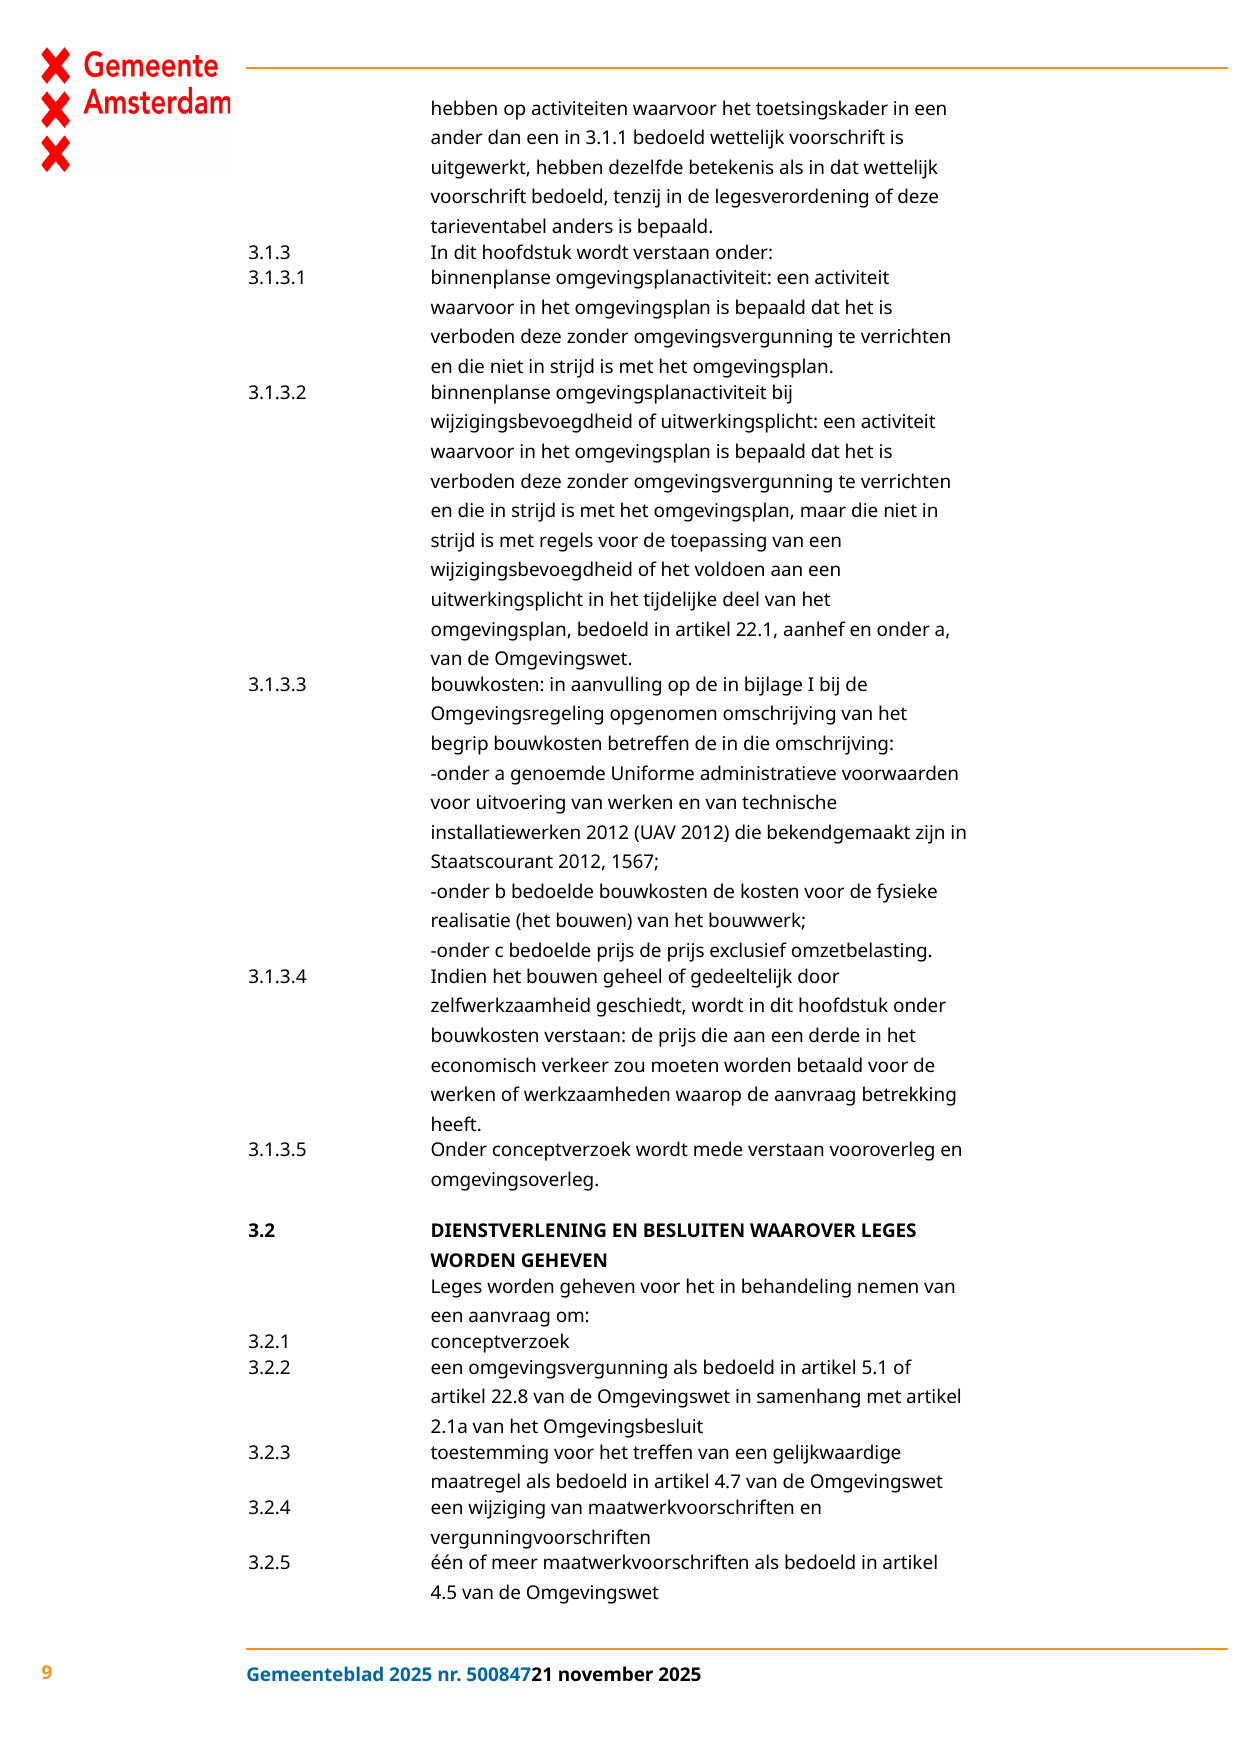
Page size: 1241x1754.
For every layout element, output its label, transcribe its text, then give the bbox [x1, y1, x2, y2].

table_cell [248, 1192, 430, 1218]
table_cell DIENSTVERLENING EN BESLUITEN WAAROVER LEGES WORDEN GEHEVEN [430, 1218, 969, 1273]
table_cell 3.1.3.4 [248, 963, 430, 1137]
table_cell [969, 1218, 1152, 1273]
table_cell 3.1.3.3 [248, 671, 430, 963]
table_cell [430, 1192, 969, 1218]
table_cell 3.2.4 [248, 1494, 430, 1549]
table_cell [969, 379, 1152, 671]
table_cell 3.2.3 [248, 1439, 430, 1494]
table_cell 3.2.2 [248, 1354, 430, 1439]
table_cell [969, 1273, 1152, 1328]
table_cell [248, 1273, 430, 1328]
table_cell [969, 963, 1152, 1137]
table_cell [969, 239, 1152, 264]
table_cell een wijziging van maatwerkvoorschriften en vergunningvoorschriften [430, 1494, 969, 1549]
table_cell 3.1.3 [248, 239, 430, 264]
table_cell [969, 1328, 1152, 1354]
table_cell bouwkosten: in aanvulling op de in bijlage I bij de Omgevingsregeling opgenomen omschrijving van het begrip bouwkosten betreffen de in die omschrijving: -onder a genoemde Uniforme administratieve voorwaarden voor uitvoering van werken en van technische installatiewerken 2012 (UAV 2012) die bekendgemaakt zijn in Staatscourant 2012, 1567; -onder b bedoelde bouwkosten de kosten voor de fysieke realisatie (het bouwen) van het bouwwerk; -onder c bedoelde prijs de prijs exclusief omzetbelasting. [430, 671, 969, 963]
table_cell [969, 671, 1152, 963]
table_cell [969, 95, 1152, 239]
picture [41, 47, 231, 172]
table_cell hebben op activiteiten waarvoor het toetsingskader in een ander dan een in 3.1.1 bedoeld wettelijk voorschrift is uitgewerkt, hebben dezelfde betekenis als in dat wettelijk voorschrift bedoeld, tenzij in de legesverordening of deze tarieventabel anders is bepaald. [430, 95, 969, 239]
table_cell [969, 1550, 1152, 1605]
table_cell binnenplanse omgevingsplanactiviteit bij wijzigingsbevoegdheid of uitwerkingsplicht: een activiteit waarvoor in het omgevingsplan is bepaald dat het is verboden deze zonder omgevingsvergunning te verrichten en die in strijd is met het omgevingsplan, maar die niet in strijd is met regels voor de toepassing van een wijzigingsbevoegdheid of het voldoen aan een uitwerkingsplicht in het tijdelijke deel van het omgevingsplan, bedoeld in artikel 22.1, aanhef en onder a, van de Omgevingswet. [430, 379, 969, 671]
table_cell conceptverzoek [430, 1328, 969, 1354]
table_cell [969, 1137, 1152, 1192]
table_cell Indien het bouwen geheel of gedeeltelijk door zelfwerkzaamheid geschiedt, wordt in dit hoofdstuk onder bouwkosten verstaan: de prijs die aan een derde in het economisch verkeer zou moeten worden betaald voor de werken of werkzaamheden waarop de aanvraag betrekking heeft. [430, 963, 969, 1137]
table_cell [248, 95, 430, 239]
table_cell 3.1.3.1 [248, 265, 430, 379]
table_cell 3.2.1 [248, 1328, 430, 1354]
table_cell Leges worden geheven voor het in behandeling nemen van een aanvraag om: [430, 1273, 969, 1328]
table_cell 3.2 [248, 1218, 430, 1273]
table_cell toestemming voor het treffen van een gelijkwaardige maatregel als bedoeld in artikel 4.7 van de Omgevingswet [430, 1439, 969, 1494]
table_cell 3.2.5 [248, 1550, 430, 1605]
table_cell [969, 1439, 1152, 1494]
table_cell [969, 1354, 1152, 1439]
table_cell 3.1.3.2 [248, 379, 430, 671]
table_cell [969, 1494, 1152, 1549]
table_cell een omgevingsvergunning als bedoeld in artikel 5.1 of artikel 22.8 van de Omgevingswet in samenhang met artikel 2.1a van het Omgevingsbesluit [430, 1354, 969, 1439]
table_cell In dit hoofdstuk wordt verstaan onder: [430, 239, 969, 264]
table_cell binnenplanse omgevingsplanactiviteit: een activiteit waarvoor in het omgevingsplan is bepaald dat het is verboden deze zonder omgevingsvergunning te verrichten en die niet in strijd is met het omgevingsplan. [430, 265, 969, 379]
table_cell één of meer maatwerkvoorschriften als bedoeld in artikel 4.5 van de Omgevingswet [430, 1550, 969, 1605]
table_cell Onder conceptverzoek wordt mede verstaan vooroverleg en omgevingsoverleg. [430, 1137, 969, 1192]
table_cell 3.1.3.5 [248, 1137, 430, 1192]
table_cell [969, 265, 1152, 379]
table_cell [969, 1192, 1152, 1218]
